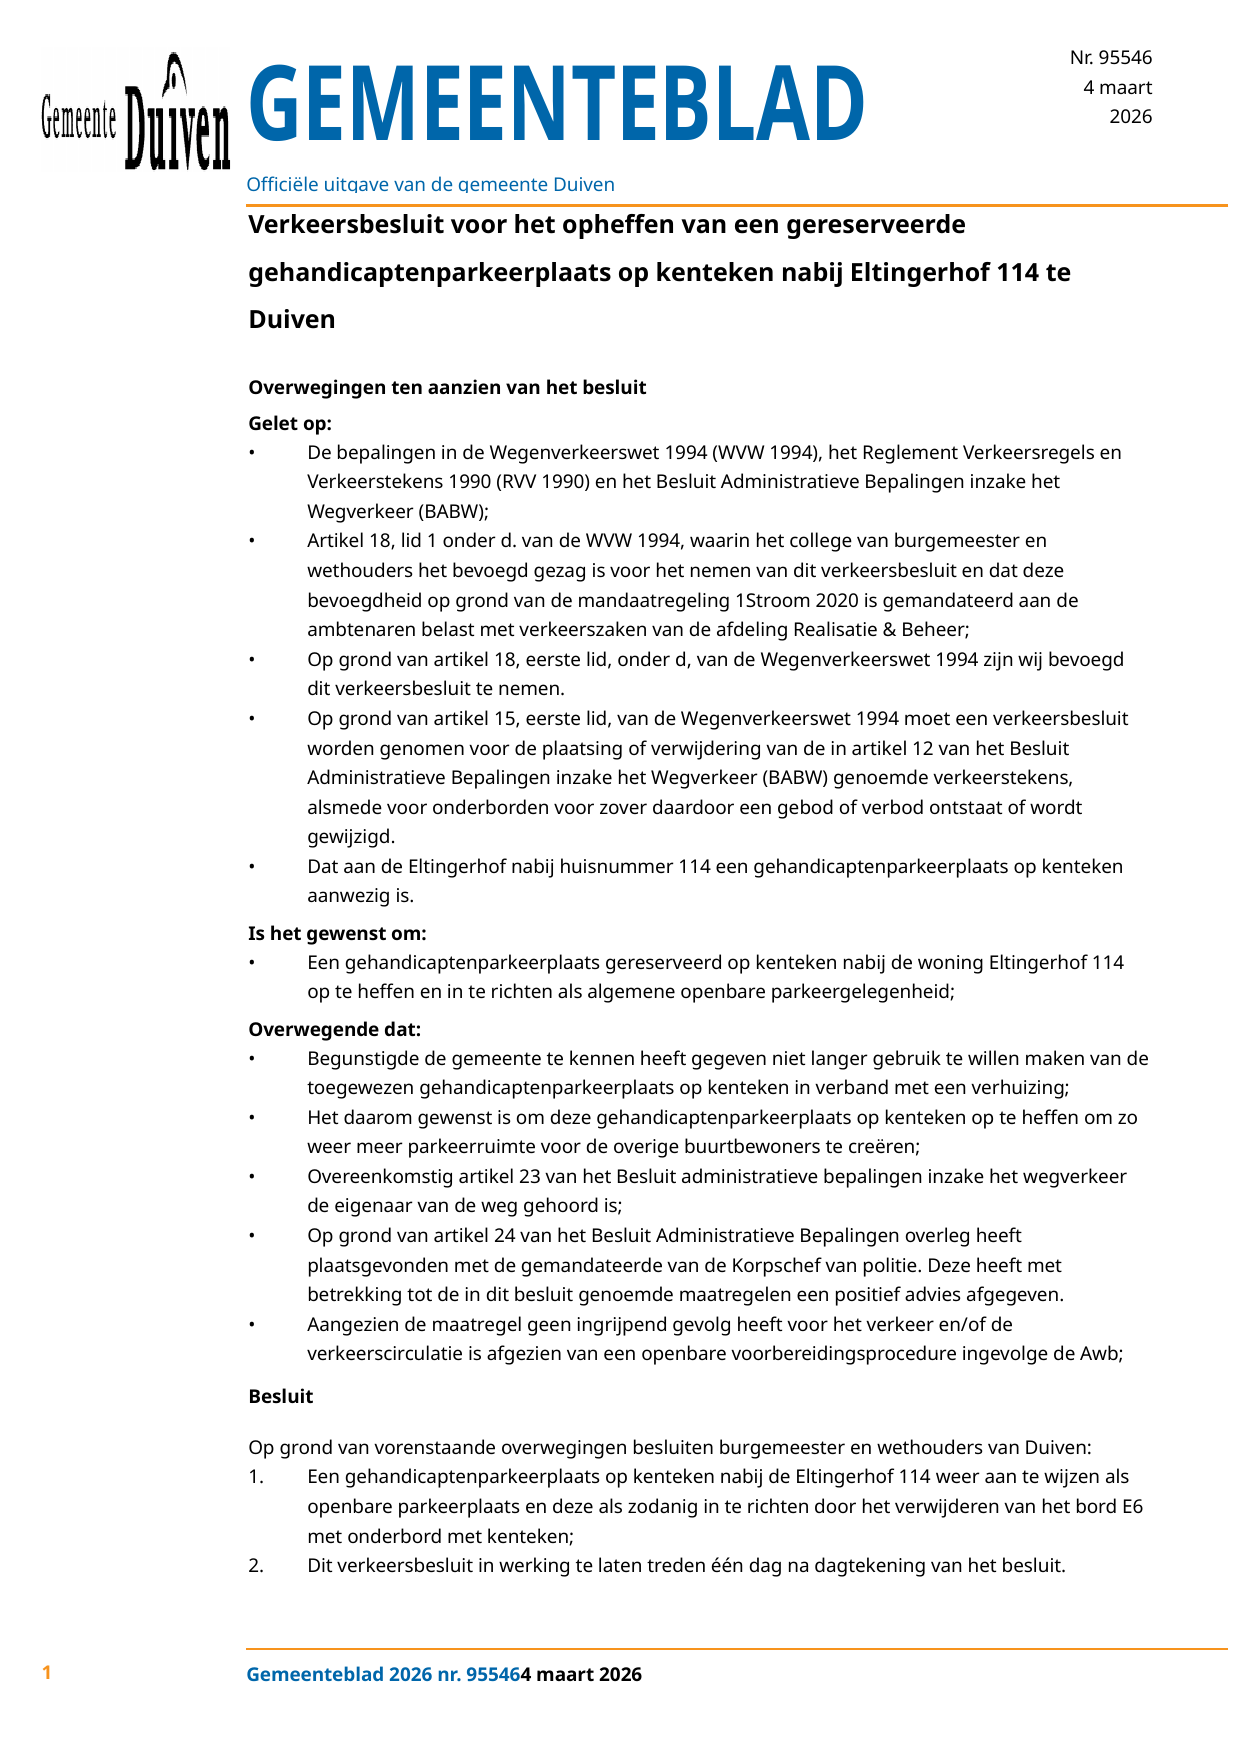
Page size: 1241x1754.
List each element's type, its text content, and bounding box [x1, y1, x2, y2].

list Artikel 18, lid 1 onder d. van de WVW 1994, waarin het college van burgemeester en wethouders het bevoegd gezag is voor het nemen van dit verkeersbesluit en dat deze bevoegdheid op grond van de mandaatregeling 1Stroom 2020 is gemandateerd aan de ambtenaren belast met verkeerszaken van de afdeling Realisatie & Beheer; [248, 528, 1152, 642]
text Overwegende dat: [248, 1016, 1152, 1042]
text Verkeersbesluit voor het opheffen van een gereserveerde gehandicaptenparkeerplaats op kenteken nabij Eltingerhof 114 te Duiven [248, 207, 1152, 336]
list Op grond van artikel 24 van het Besluit Administratieve Bepalingen overleg heeft plaatsgevonden met de gemandateerde van de Korpschef van politie. Deze heeft met betrekking tot de in dit besluit genoemde maatregelen een positief advies afgegeven. [248, 1222, 1152, 1307]
text Op grond van vorenstaande overwegingen besluiten burgemeester en wethouders van Duiven: [248, 1434, 1152, 1460]
list Dit verkeersbesluit in werking te laten treden één dag na dagtekening van het besluit. [248, 1552, 1152, 1578]
list Een gehandicaptenparkeerplaats gereserveerd op kenteken nabij de woning Eltingerhof 114 op te heffen en in te richten als algemene openbare parkeergelegenheid; [248, 949, 1152, 1004]
picture [41, 47, 231, 172]
list Een gehandicaptenparkeerplaats op kenteken nabij de Eltingerhof 114 weer aan te wijzen als openbare parkeerplaats en deze als zodanig in te richten door het verwijderen van het bord E6 met onderbord met kenteken; [248, 1464, 1152, 1549]
text Is het gewenst om: [248, 921, 1152, 946]
list Het daarom gewenst is om deze gehandicaptenparkeerplaats op kenteken op te heffen om zo weer meer parkeerruimte voor de overige buurtbewoners te creëren; [248, 1104, 1152, 1159]
list Aangezien de maatregel geen ingrijpend gevolg heeft voor het verkeer en/of de verkeerscirculatie is afgezien van een openbare voorbereidingsprocedure ingevolge de Awb; [248, 1311, 1152, 1366]
list Overeenkomstig artikel 23 van het Besluit administratieve bepalingen inzake het wegverkeer de eigenaar van de weg gehoord is; [248, 1163, 1152, 1218]
list Op grond van artikel 18, eerste lid, onder d, van de Wegenverkeerswet 1994 zijn wij bevoegd dit verkeersbesluit te nemen. [248, 646, 1152, 701]
list De bepalingen in de Wegenverkeerswet 1994 (WVW 1994), het Reglement Verkeersregels en Verkeerstekens 1990 (RVV 1990) en het Besluit Administratieve Bepalingen inzake het Wegverkeer (BABW); [248, 439, 1152, 524]
list Op grond van artikel 15, eerste lid, van de Wegenverkeerswet 1994 moet een verkeersbesluit worden genomen voor de plaatsing of verwijdering van de in artikel 12 van het Besluit Administratieve Bepalingen inzake het Wegverkeer (BABW) genoemde verkeerstekens, alsmede voor onderborden voor zover daardoor een gebod of verbod ontstaat of wordt gewijzigd. [248, 705, 1152, 849]
text Overwegingen ten aanzien van het besluit [248, 374, 1152, 399]
text Besluit [248, 1384, 1152, 1409]
text Gelet op: [248, 411, 1152, 436]
list Dat aan de Eltingerhof nabij huisnummer 114 een gehandicaptenparkeerplaats op kenteken aanwezig is. [248, 853, 1152, 908]
list Begunstigde de gemeente te kennen heeft gegeven niet langer gebruik te willen maken van de toegewezen gehandicaptenparkeerplaats op kenteken in verband met een verhuizing; [248, 1045, 1152, 1100]
